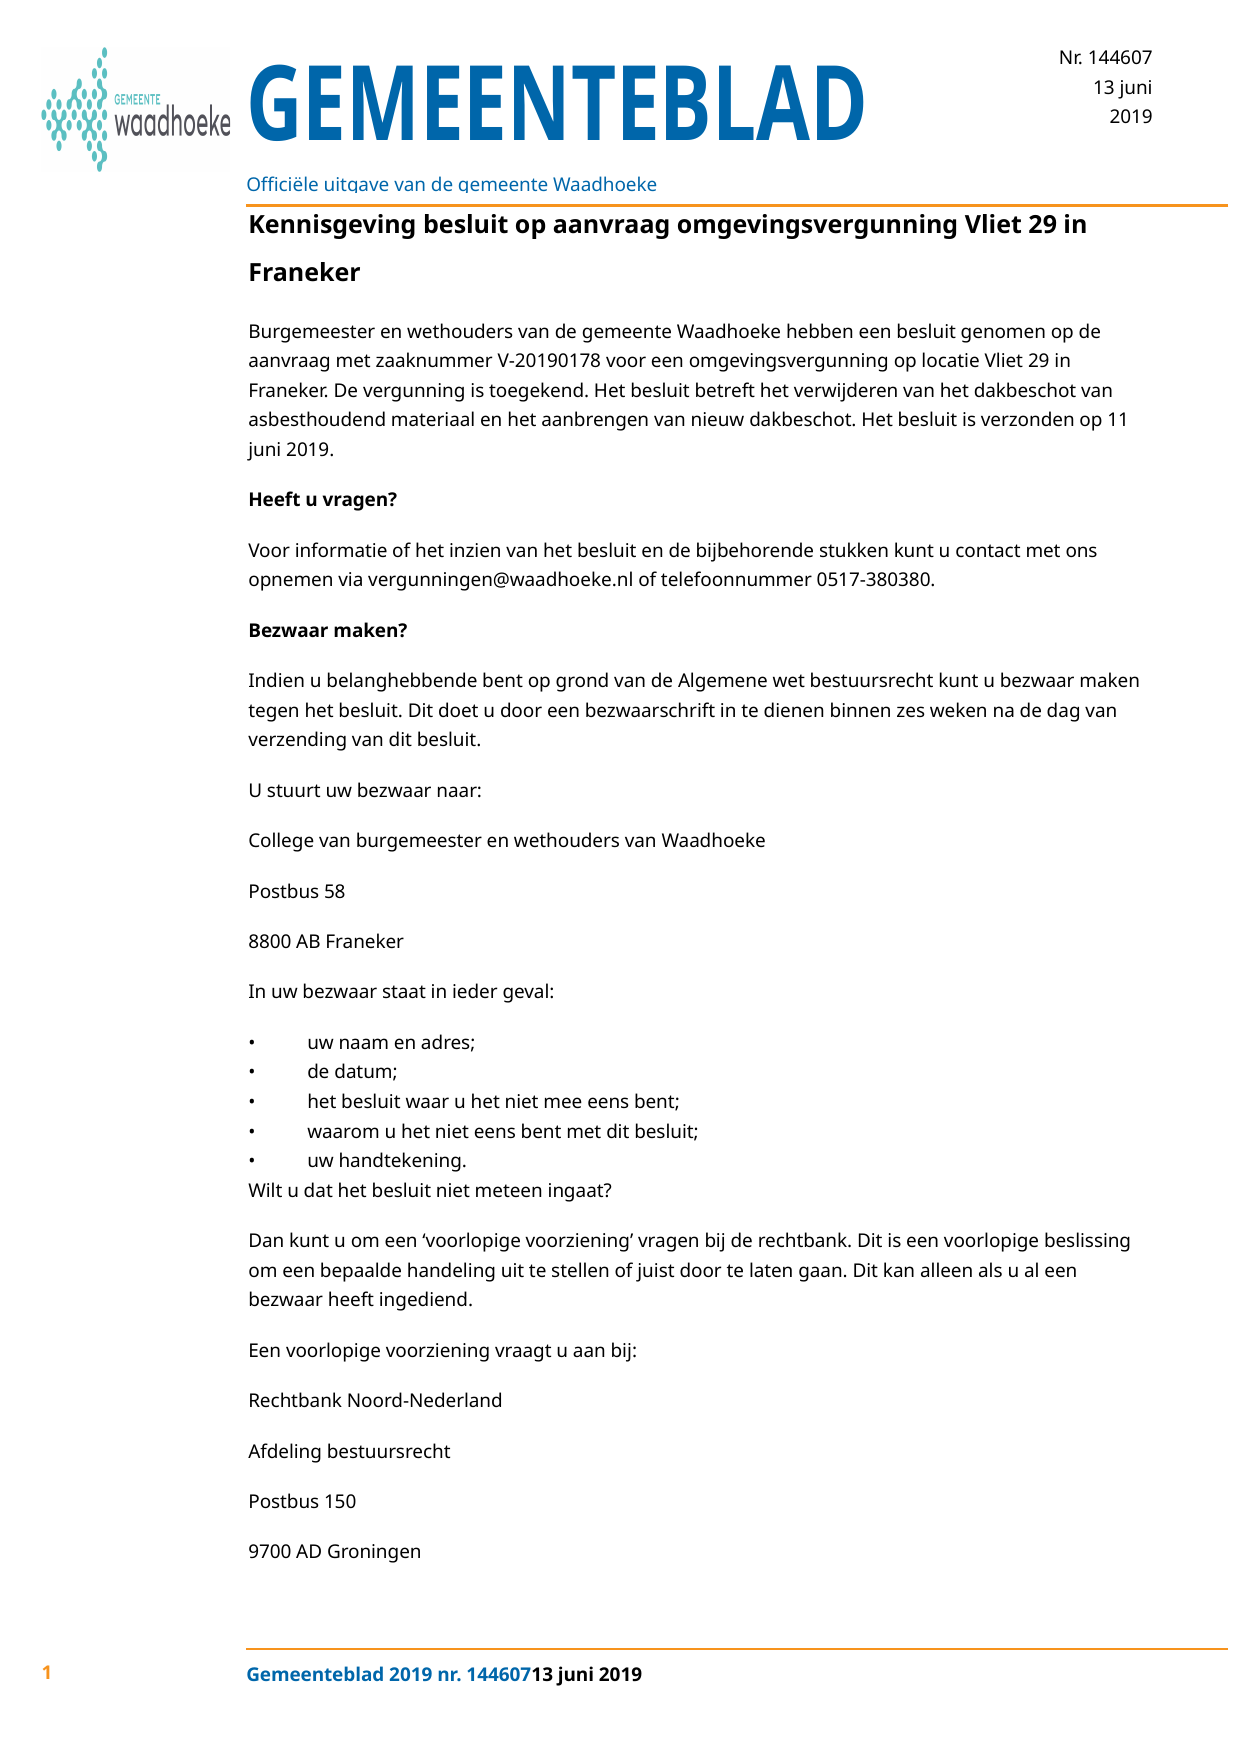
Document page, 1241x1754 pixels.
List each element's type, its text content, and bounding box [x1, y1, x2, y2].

text U stuurt uw bezwaar naar: [248, 777, 1152, 803]
text 9700 AD Groningen [248, 1539, 1152, 1564]
list waarom u het niet eens bent met dit besluit; [248, 1118, 1152, 1144]
text Heeft u vragen? [248, 487, 1152, 512]
list de datum; [248, 1059, 1152, 1084]
text 8800 AB Franeker [248, 928, 1152, 954]
picture [41, 47, 231, 172]
text Postbus 150 [248, 1488, 1152, 1514]
text Kennisgeving besluit op aanvraag omgevingsvergunning Vliet 29 in Franeker [248, 207, 1152, 288]
text Bezwaar maken? [248, 617, 1152, 643]
text Burgemeester en wethouders van de gemeente Waadhoeke hebben een besluit genomen op de aanvraag met zaaknummer V-20190178 voor een omgevingsvergunning op locatie Vliet 29 in Franeker. De vergunning is toegekend. Het besluit betreft het verwijderen van het dakbeschot van asbesthoudend materiaal en het aanbrengen van nieuw dakbeschot. Het besluit is verzonden op 11 juni 2019. [248, 318, 1152, 462]
text In uw bezwaar staat in ieder geval: [248, 979, 1152, 1004]
list uw naam en adres; [248, 1029, 1152, 1055]
text College van burgemeester en wethouders van Waadhoeke [248, 827, 1152, 853]
text Een voorlopige voorziening vraagt u aan bij: [248, 1337, 1152, 1363]
text Indien u belanghebbende bent op grond van de Algemene wet bestuursrecht kunt u bezwaar maken tegen het besluit. Dit doet u door een bezwaarschrift in te dienen binnen zes weken na de dag van verzending van dit besluit. [248, 667, 1152, 752]
text Voor informatie of het inzien van het besluit en de bijbehorende stukken kunt u contact met ons opnemen via vergunningen@waadhoeke.nl of telefoonnummer 0517-380380. [248, 537, 1152, 592]
text Rechtbank Noord-Nederland [248, 1387, 1152, 1413]
list uw handtekening. [248, 1147, 1152, 1173]
text Dan kunt u om een ‘voorlopige voorziening’ vragen bij de rechtbank. Dit is een voorlopige beslissing om een bepaalde handeling uit te stellen of juist door te laten gaan. Dit kan alleen als u al een bezwaar heeft ingediend. [248, 1227, 1152, 1312]
text Postbus 58 [248, 878, 1152, 904]
text Wilt u dat het besluit niet meteen ingaat? [248, 1177, 1152, 1203]
list het besluit waar u het niet mee eens bent; [248, 1088, 1152, 1114]
text Afdeling bestuursrecht [248, 1438, 1152, 1464]
